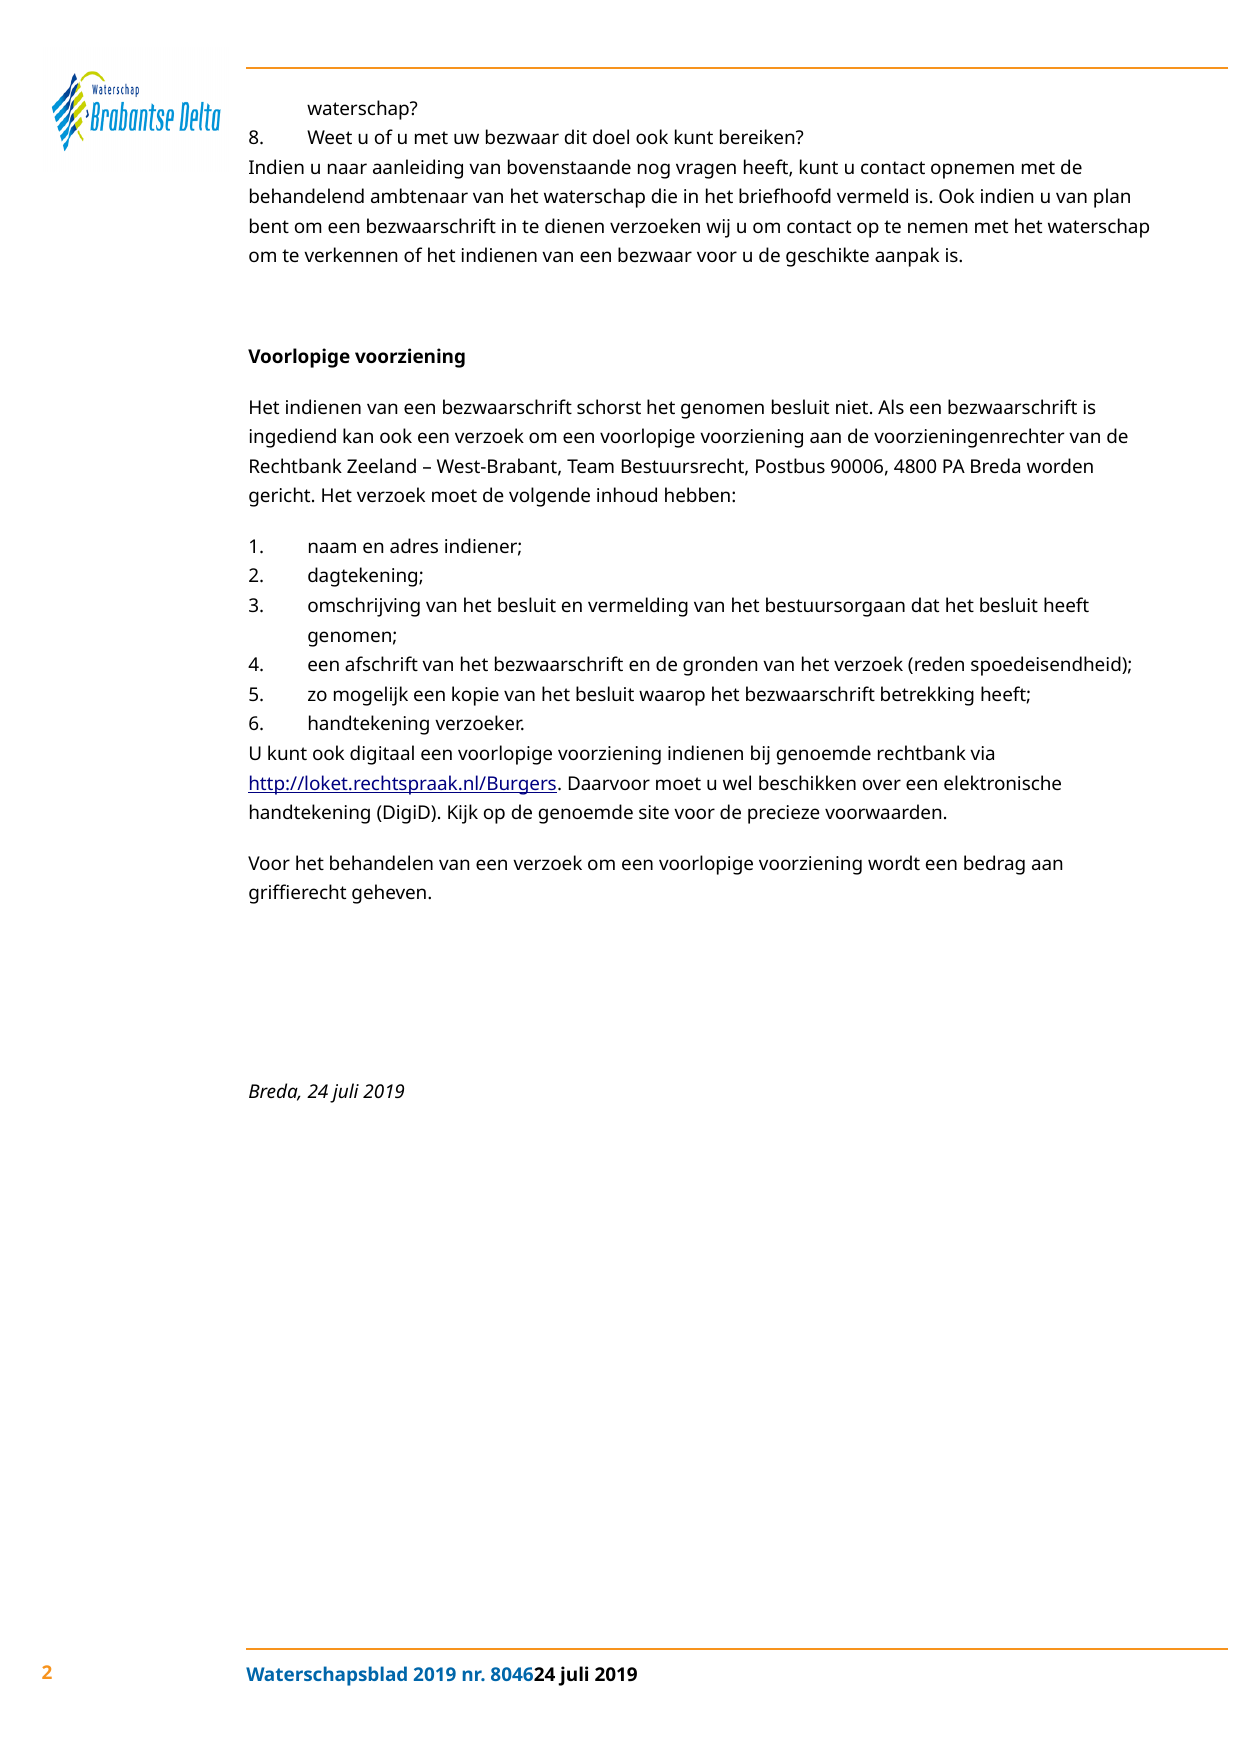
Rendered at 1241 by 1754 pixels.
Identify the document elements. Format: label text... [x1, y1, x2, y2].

list zo mogelijk een kopie van het besluit waarop het bezwaarschrift betrekking heeft; [248, 681, 1152, 707]
text U kunt ook digitaal een voorlopige voorziening indienen bij genoemde rechtbank via http://loket.rechtspraak.nl/Burgers. Daarvoor moet u wel beschikken over een elektronische handtekening (DigiD). Kijk op de genoemde site voor de precieze voorwaarden. [248, 740, 1152, 825]
list waterschap? [248, 95, 1152, 121]
list Weet u of u met uw bezwaar dit doel ook kunt bereiken? [248, 124, 1152, 150]
list handtekening verzoeker. [248, 711, 1152, 736]
text Indien u naar aanleiding van bovenstaande nog vragen heeft, kunt u contact opnemen met de behandelend ambtenaar van het waterschap die in het briefhoofd vermeld is. Ook indien u van plan bent om een bezwaarschrift in te dienen verzoeken wij u om contact op te nemen met het waterschap om te verkennen of het indienen van een bezwaar voor u de geschikte aanpak is. [248, 154, 1152, 268]
text Het indienen van een bezwaarschrift schorst het genomen besluit niet. Als een bezwaarschrift is ingediend kan ook een verzoek om een voorlopige voorziening aan de voorzieningenrechter van de Rechtbank Zeeland – West-Brabant, Team Bestuursrecht, Postbus 90006, 4800 PA Breda worden gericht. Het verzoek moet de volgende inhoud hebben: [248, 394, 1152, 508]
list dagtekening; [248, 563, 1152, 588]
picture [41, 47, 231, 172]
text Voorlopige voorziening [248, 343, 1152, 369]
text Breda, 24 juli 2019 [248, 1078, 1152, 1104]
list naam en adres indiener; [248, 533, 1152, 559]
list omschrijving van het besluit en vermelding van het bestuursorgaan dat het besluit heeft genomen; [248, 592, 1152, 648]
list een afschrift van het bezwaarschrift en de gronden van het verzoek (reden spoedeisendheid); [248, 651, 1152, 677]
text Voor het behandelen van een verzoek om een voorlopige voorziening wordt een bedrag aan griffierecht geheven. [248, 850, 1152, 905]
